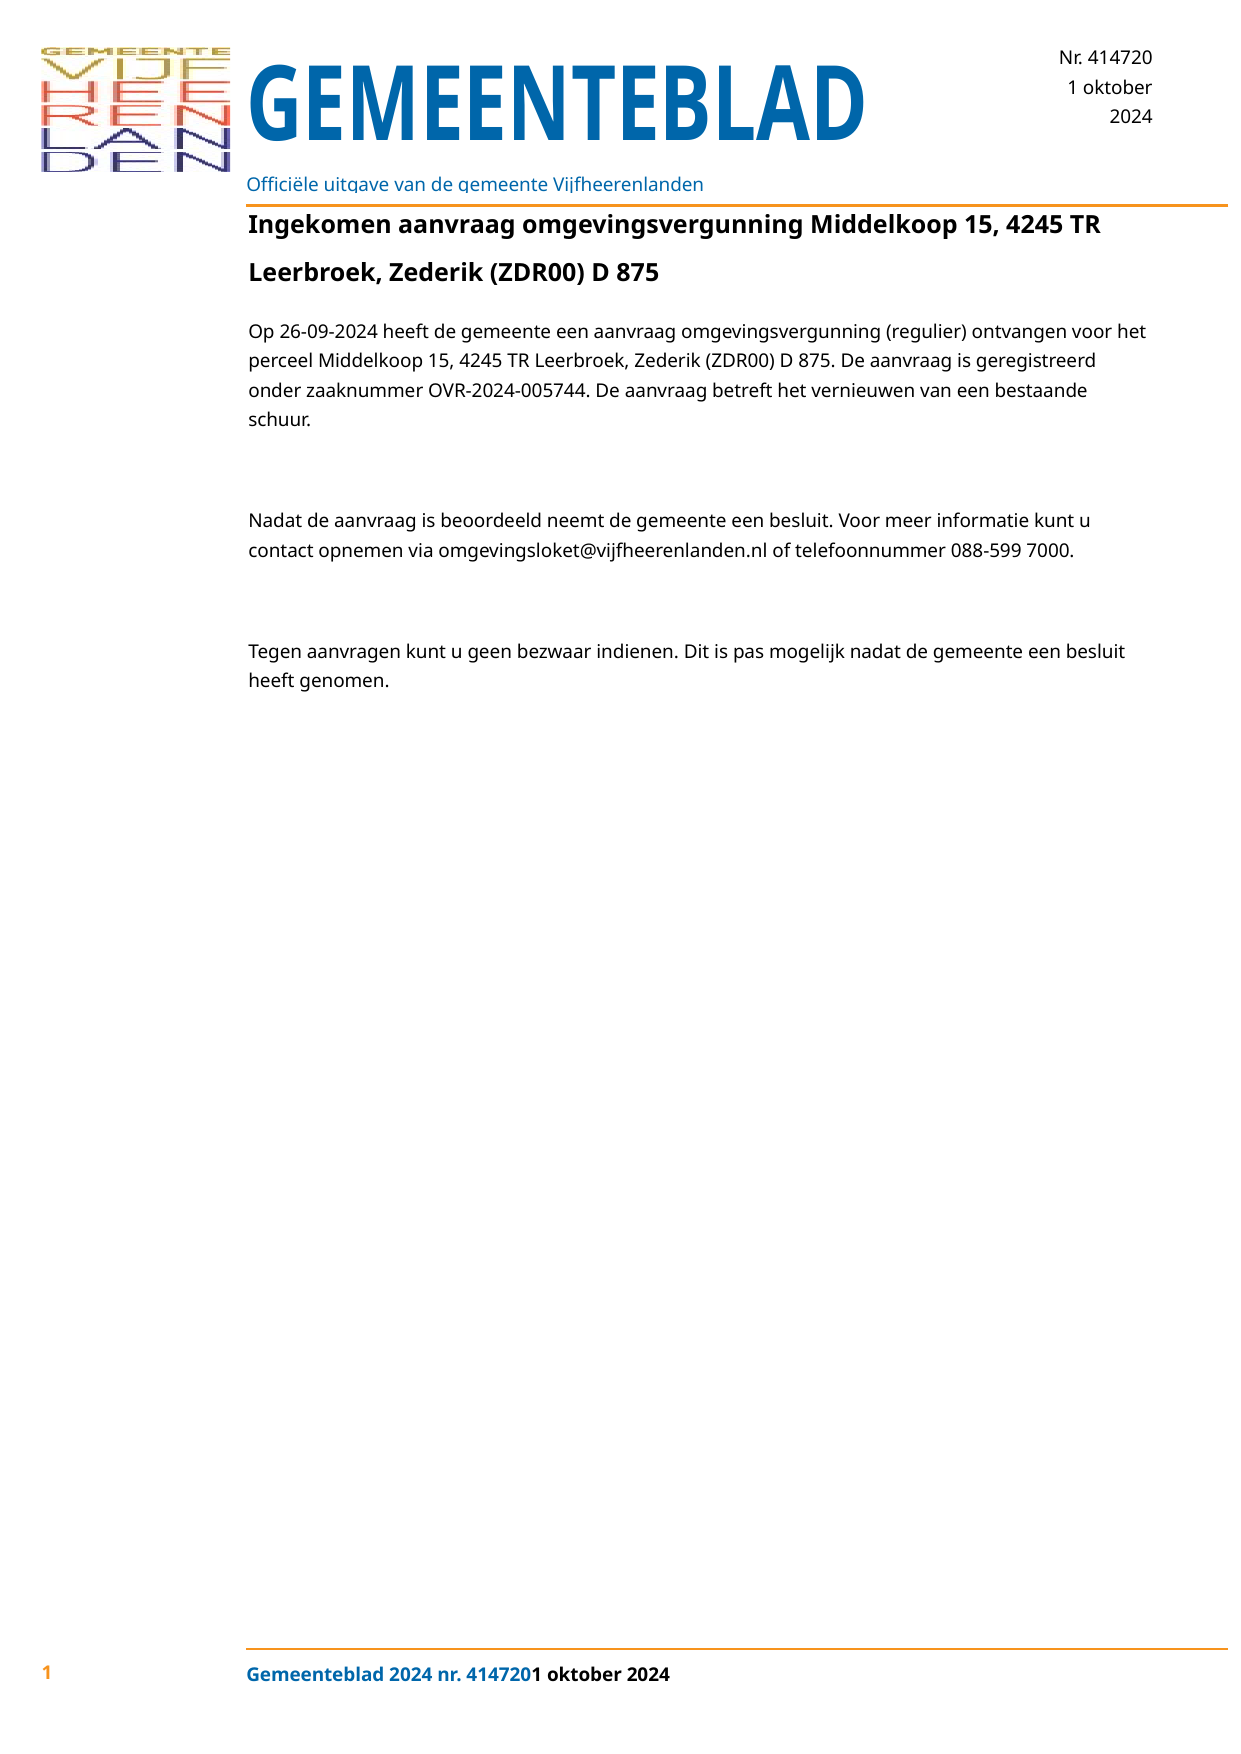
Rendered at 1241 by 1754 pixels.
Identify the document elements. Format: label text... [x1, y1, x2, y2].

text Tegen aanvragen kunt u geen bezwaar indienen. Dit is pas mogelijk nadat de gemeente een besluit heeft genomen. [248, 638, 1152, 693]
picture [41, 47, 231, 172]
text Op 26-09-2024 heeft de gemeente een aanvraag omgevingsvergunning (regulier) ontvangen voor het perceel Middelkoop 15, 4245 TR Leerbroek, Zederik (ZDR00) D 875. De aanvraag is geregistreerd onder zaaknummer OVR-2024-005744. De aanvraag betreft het vernieuwen van een bestaande schuur. [248, 318, 1152, 432]
text Nadat de aanvraag is beoordeeld neemt de gemeente een besluit. Voor meer informatie kunt u contact opnemen via omgevingsloket@vijfheerenlanden.nl of telefoonnummer 088-599 7000. [248, 507, 1152, 563]
text Ingekomen aanvraag omgevingsvergunning Middelkoop 15, 4245 TR Leerbroek, Zederik (ZDR00) D 875 [248, 207, 1152, 288]
